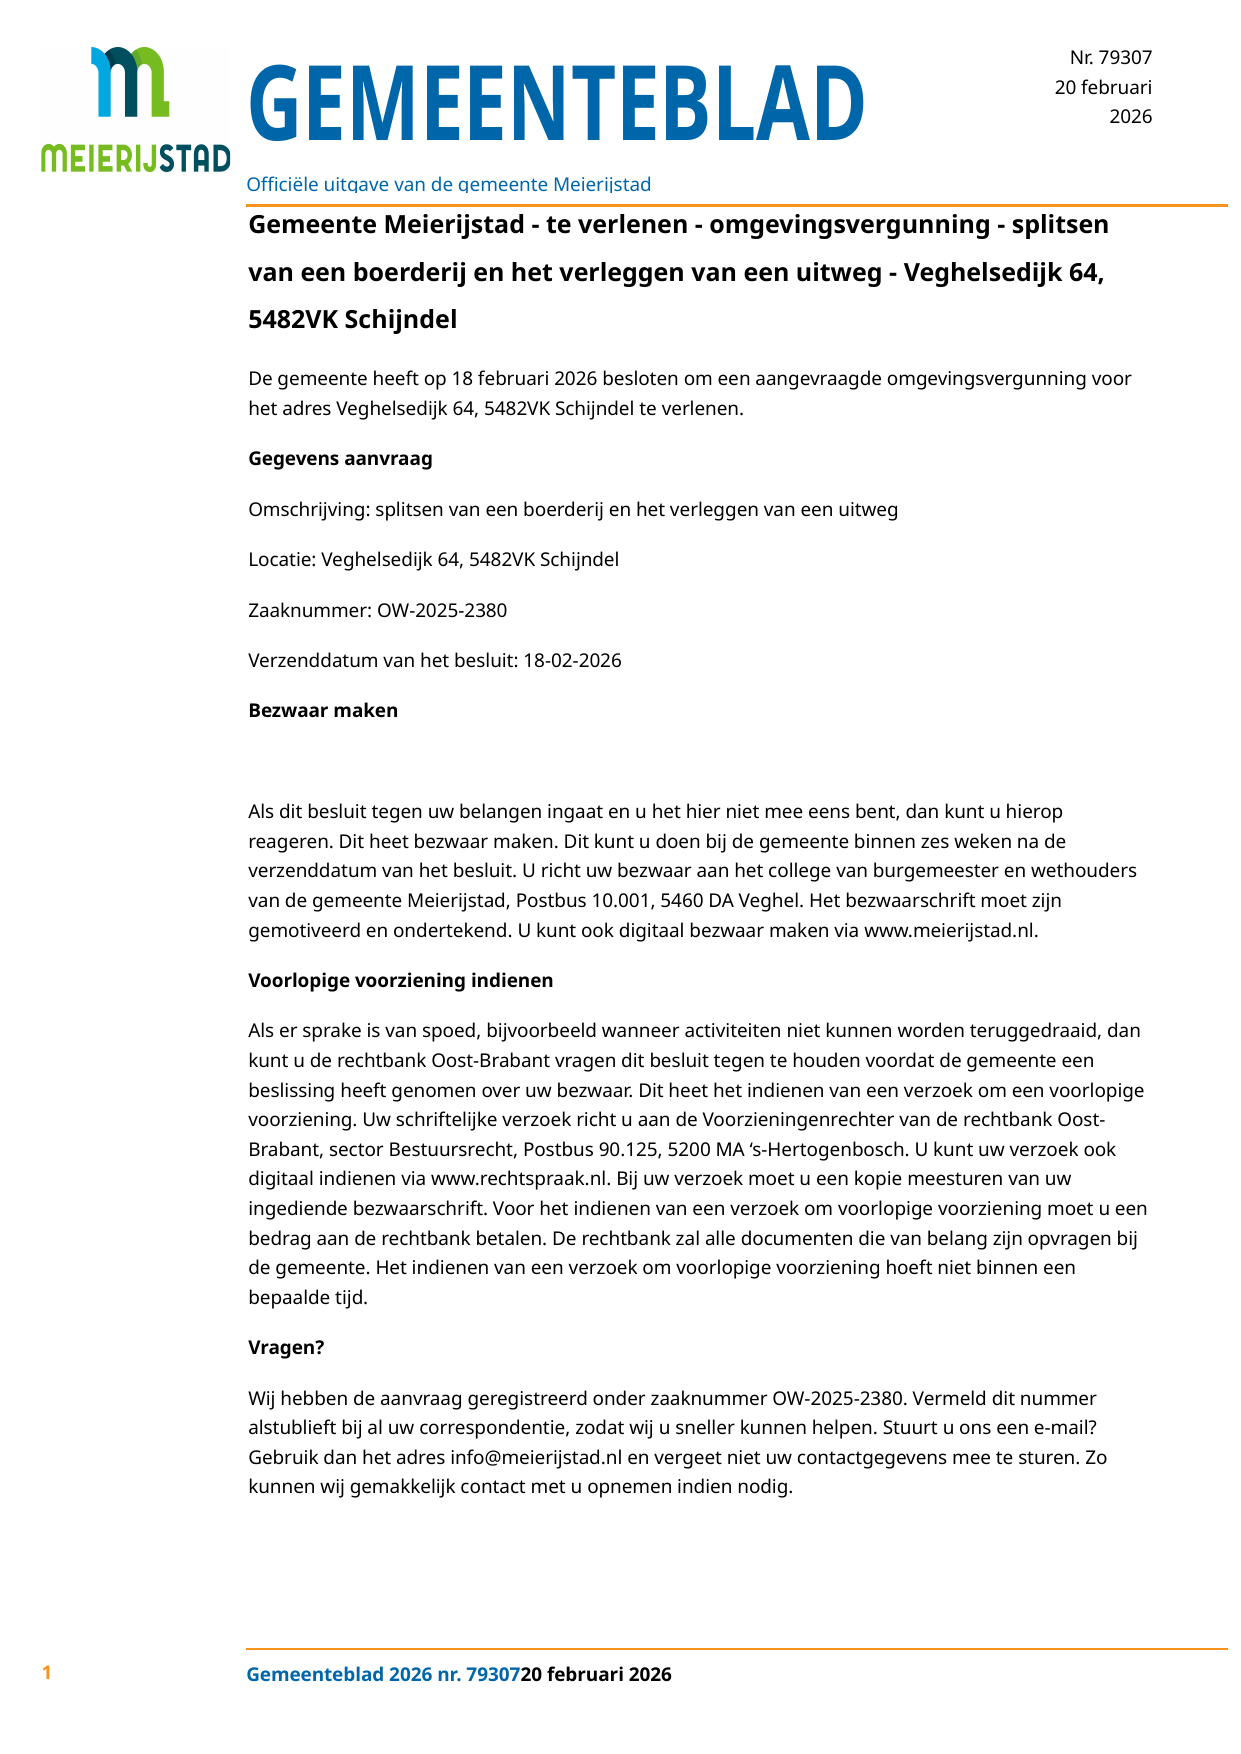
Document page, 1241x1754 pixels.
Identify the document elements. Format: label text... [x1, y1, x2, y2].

text Zaaknummer: OW-2025-2380 [248, 597, 1152, 622]
text Als dit besluit tegen uw belangen ingaat en u het hier niet mee eens bent, dan kunt u hierop reageren. Dit heet bezwaar maken. Dit kunt u doen bij de gemeente binnen zes weken na de verzenddatum van het besluit. U richt uw bezwaar aan het college van burgemeester en wethouders van de gemeente Meierijstad, Postbus 10.001, 5460 DA Veghel. Het bezwaarschrift moet zijn gemotiveerd en ondertekend. U kunt ook digitaal bezwaar maken via www.meierijstad.nl. [248, 798, 1152, 942]
text Gegevens aanvraag [248, 446, 1152, 471]
text Vragen? [248, 1334, 1152, 1360]
text Locatie: Veghelsedijk 64, 5482VK Schijndel [248, 546, 1152, 572]
picture [41, 47, 231, 172]
text Als er sprake is van spoed, bijvoorbeeld wanneer activiteiten niet kunnen worden teruggedraaid, dan kunt u de rechtbank Oost-Brabant vragen dit besluit tegen te houden voordat de gemeente een beslissing heeft genomen over uw bezwaar. Dit heet het indienen van een verzoek om een voorlopige voorziening. Uw schriftelijke verzoek richt u aan de Voorzieningenrechter van de rechtbank Oost-Brabant, sector Bestuursrecht, Postbus 90.125, 5200 MA ‘s-Hertogenbosch. U kunt uw verzoek ook digitaal indienen via www.rechtspraak.nl. Bij uw verzoek moet u een kopie meesturen van uw ingediende bezwaarschrift. Voor het indienen van een verzoek om voorlopige voorziening moet u een bedrag aan de rechtbank betalen. De rechtbank zal alle documenten die van belang zijn opvragen bij de gemeente. Het indienen van een verzoek om voorlopige voorziening hoeft niet binnen een bepaalde tijd. [248, 1018, 1152, 1309]
text Omschrijving: splitsen van een boerderij en het verleggen van een uitweg [248, 496, 1152, 522]
text Voorlopige voorziening indienen [248, 967, 1152, 993]
text De gemeente heeft op 18 februari 2026 besloten om een aangevraagde omgevingsvergunning voor het adres Veghelsedijk 64, 5482VK Schijndel te verlenen. [248, 366, 1152, 421]
text Wij hebben de aanvraag geregistreerd onder zaaknummer OW-2025-2380. Vermeld dit nummer alstublieft bij al uw correspondentie, zodat wij u sneller kunnen helpen. Stuurt u ons een e-mail? Gebruik dan het adres info@meierijstad.nl en vergeet niet uw contactgegevens mee te sturen. Zo kunnen wij gemakkelijk contact met u opnemen indien nodig. [248, 1385, 1152, 1499]
text Bezwaar maken [248, 698, 1152, 723]
text Gemeente Meierijstad - te verlenen - omgevingsvergunning - splitsen van een boerderij en het verleggen van een uitweg - Veghelsedijk 64, 5482VK Schijndel [248, 207, 1152, 336]
text Verzenddatum van het besluit: 18-02-2026 [248, 647, 1152, 673]
